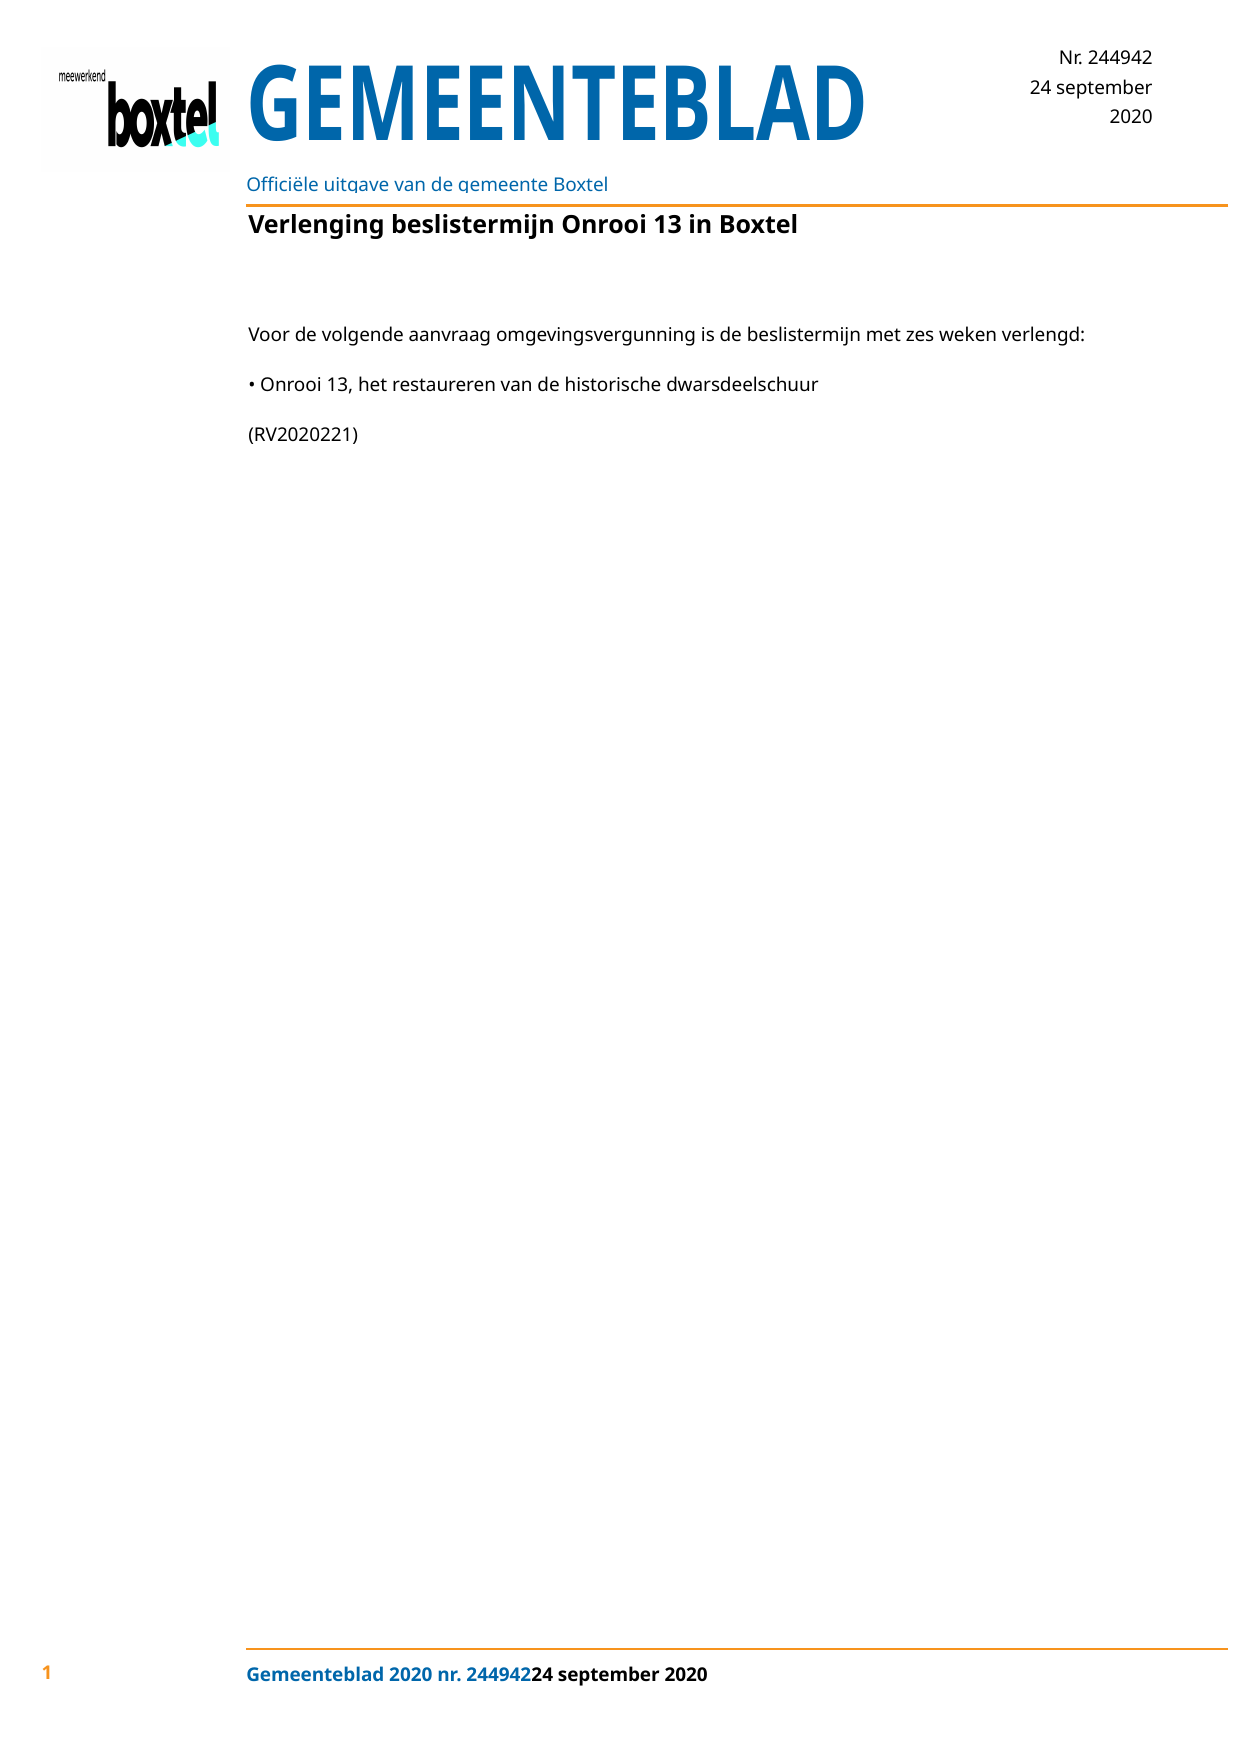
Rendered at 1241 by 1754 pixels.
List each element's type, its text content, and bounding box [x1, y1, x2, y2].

text Voor de volgende aanvraag omgevingsvergunning is de beslistermijn met zes weken verlengd: [248, 321, 1152, 346]
picture [41, 47, 231, 172]
text (RV2020221) [248, 422, 1152, 447]
text Verlenging beslistermijn Onrooi 13 in Boxtel [248, 207, 1152, 241]
text • Onrooi 13, het restaureren van de historische dwarsdeelschuur [248, 371, 1152, 397]
